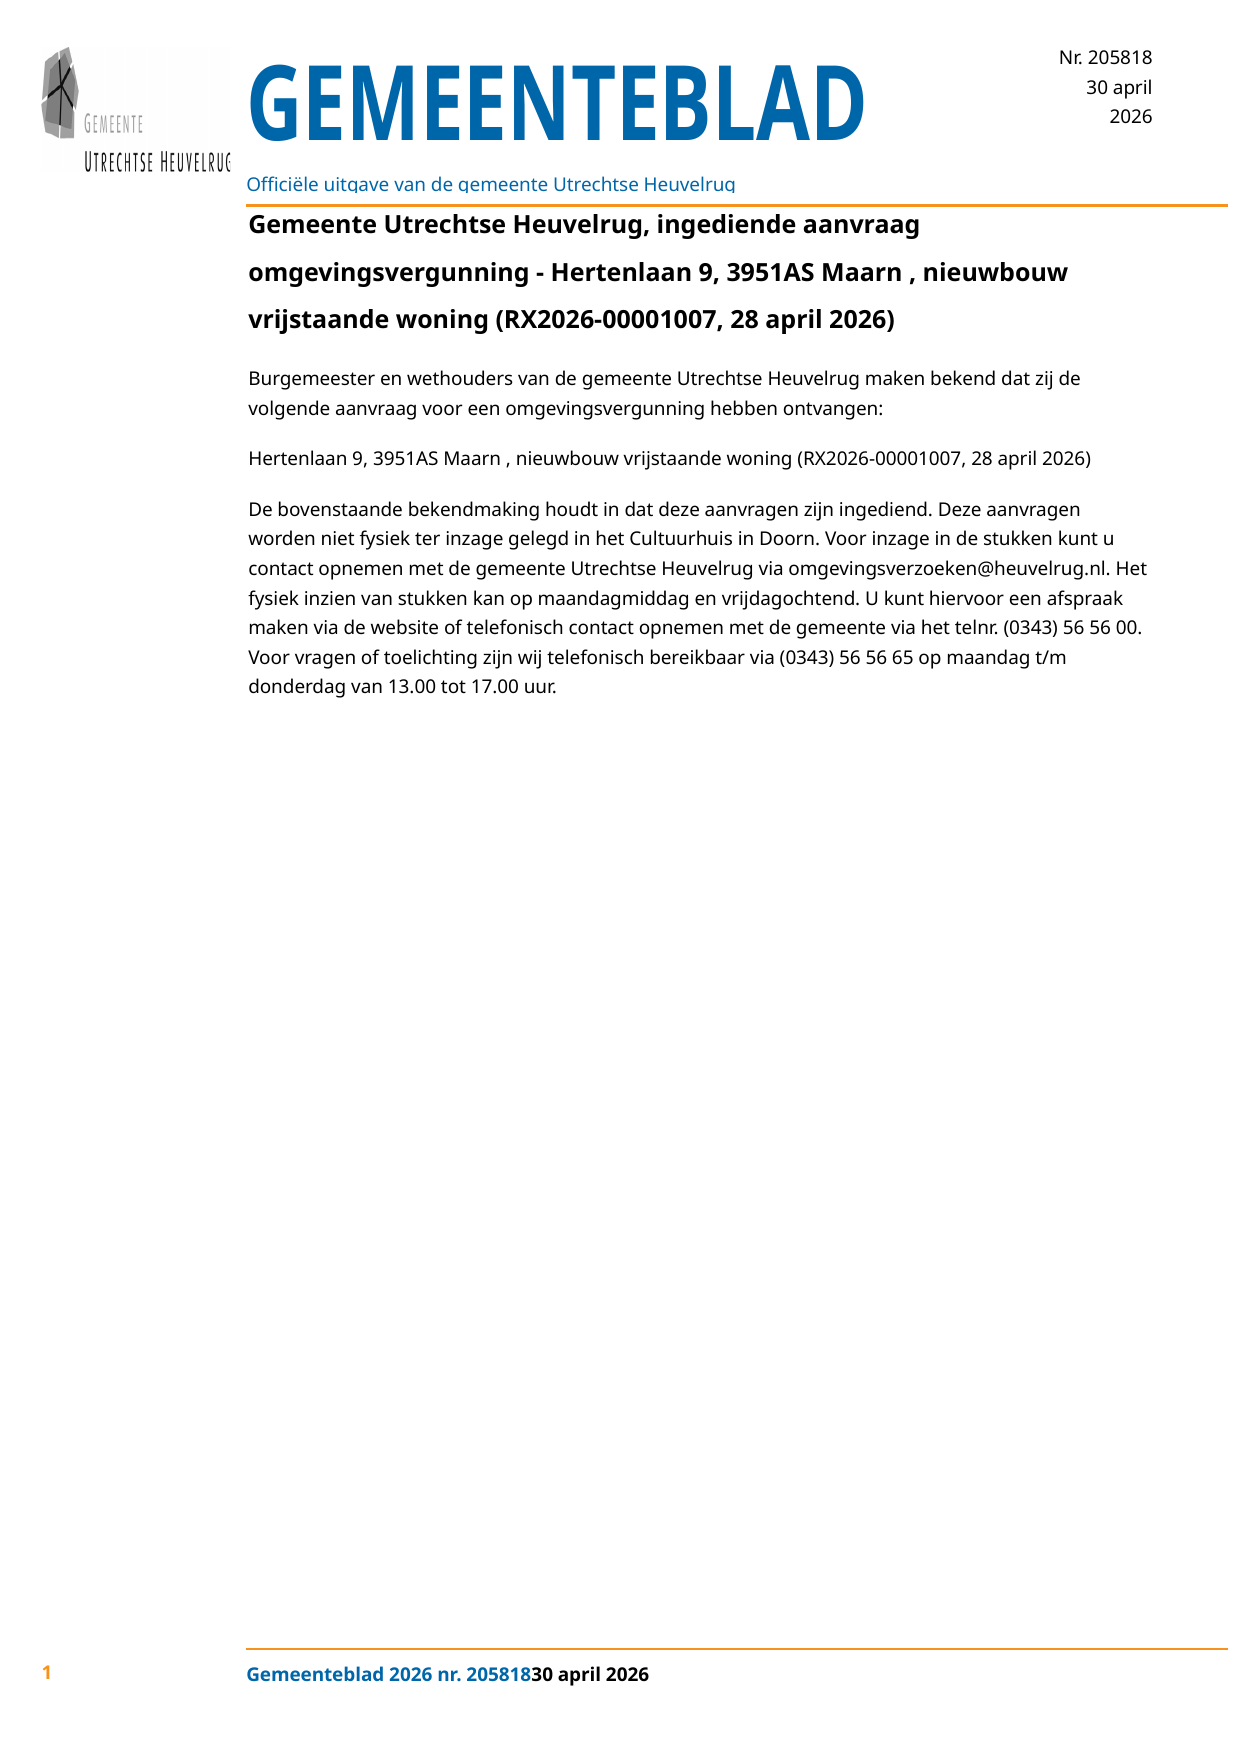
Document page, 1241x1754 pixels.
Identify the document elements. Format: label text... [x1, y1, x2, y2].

text Burgemeester en wethouders van de gemeente Utrechtse Heuvelrug maken bekend dat zij de volgende aanvraag voor een omgevingsvergunning hebben ontvangen: [248, 366, 1152, 421]
text De bovenstaande bekendmaking houdt in dat deze aanvragen zijn ingediend. Deze aanvragen worden niet fysiek ter inzage gelegd in het Cultuurhuis in Doorn. Voor inzage in de stukken kunt u contact opnemen met de gemeente Utrechtse Heuvelrug via omgevingsverzoeken@heuvelrug.nl. Het fysiek inzien van stukken kan op maandagmiddag en vrijdagochtend. U kunt hiervoor een afspraak maken via de website of telefonisch contact opnemen met de gemeente via het telnr. (0343) 56 56 00. Voor vragen of toelichting zijn wij telefonisch bereikbaar via (0343) 56 56 65 op maandag t/m donderdag van 13.00 tot 17.00 uur. [248, 496, 1152, 699]
text Gemeente Utrechtse Heuvelrug, ingediende aanvraag omgevingsvergunning - Hertenlaan 9, 3951AS Maarn , nieuwbouw vrijstaande woning (RX2026-00001007, 28 april 2026) [248, 207, 1152, 336]
picture [41, 47, 231, 172]
text Hertenlaan 9, 3951AS Maarn , nieuwbouw vrijstaande woning (RX2026-00001007, 28 april 2026) [248, 446, 1152, 471]
